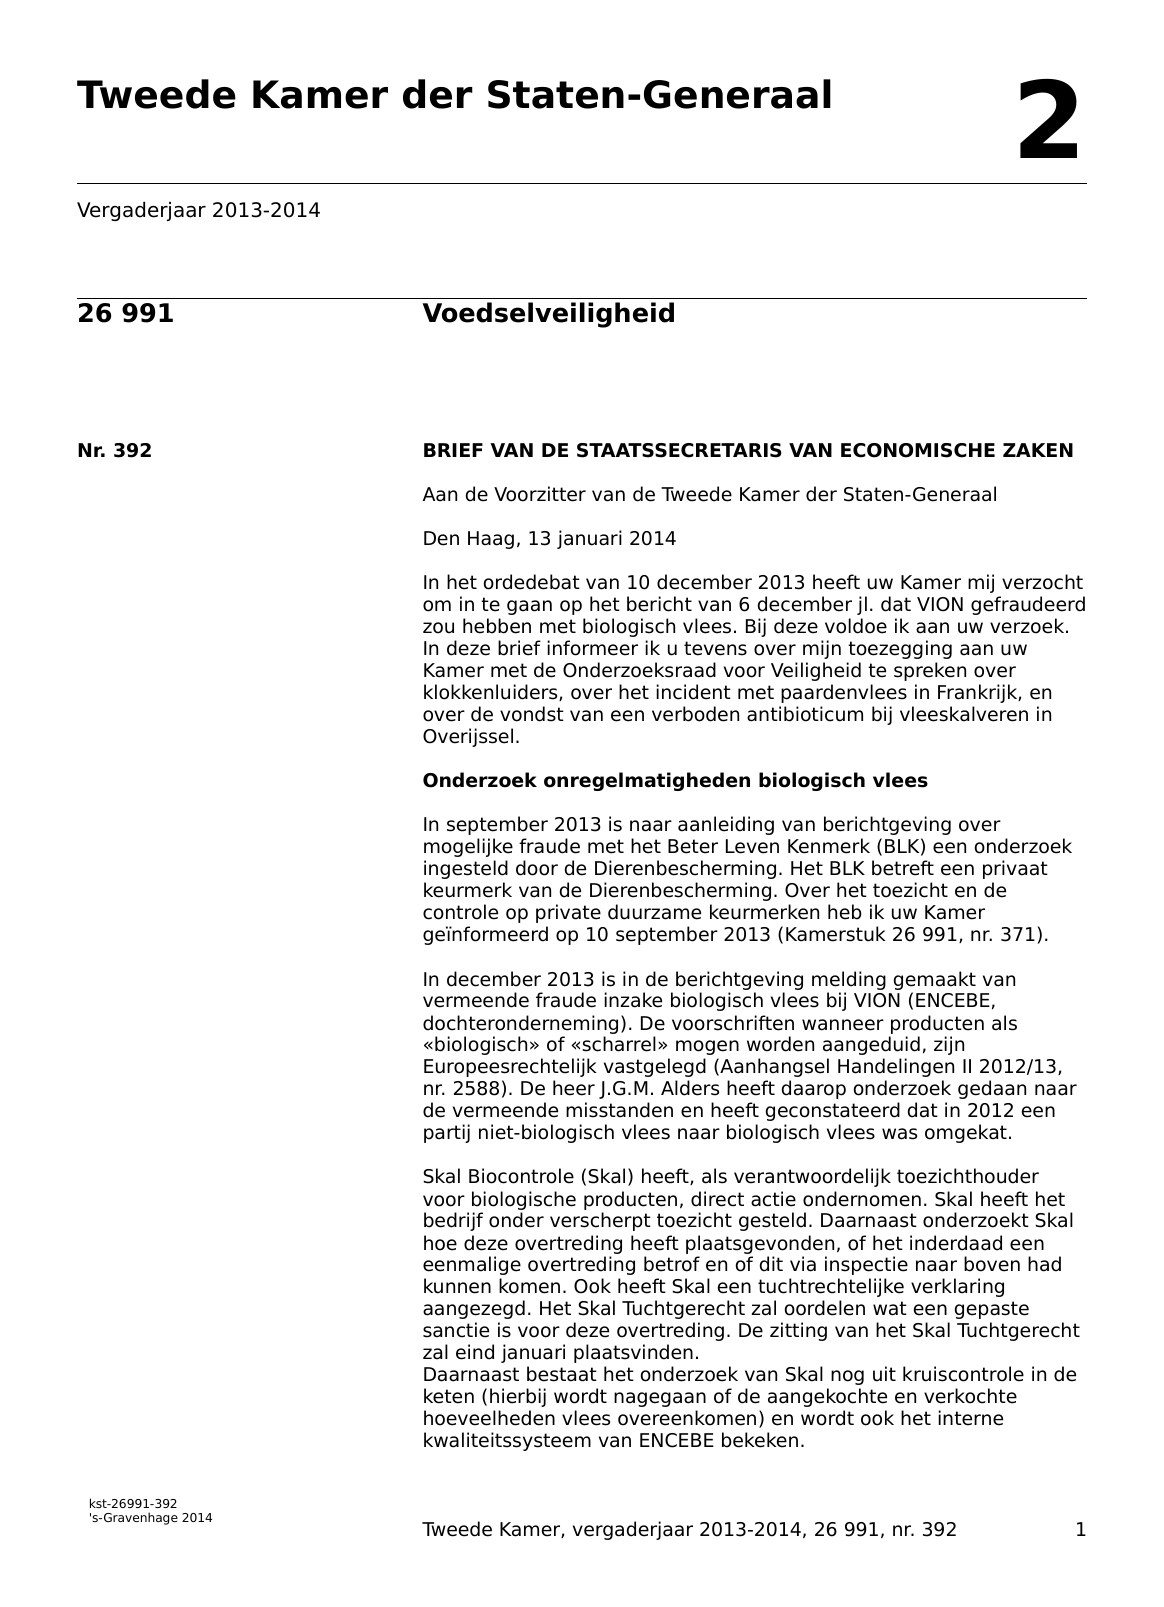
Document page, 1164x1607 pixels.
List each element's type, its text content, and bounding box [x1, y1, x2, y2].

table_cell Vergaderjaar 2013-2014 [77, 184, 1087, 298]
text In het ordedebat van 10 december 2013 heeft uw Kamer mij verzocht om in te gaan op het bericht van 6 december jl. dat VION gefraudeerd zou hebben met biologisch vlees. Bij deze voldoe ik aan uw verzoek. In deze brief informeer ik u tevens over mijn toezegging aan uw Kamer met de Onderzoeksraad voor Veiligheid te spreken over klokkenluiders, over het incident met paardenvlees in Frankrijk, en over de vondst van een verboden antibioticum bij vleeskalveren in Overijssel. [422, 572, 1087, 748]
text 's-Gravenhage 2014 [88, 1511, 323, 1525]
text Skal Biocontrole (Skal) heeft, als verantwoordelijk toezichthouder voor biologische producten, direct actie ondernomen. Skal heeft het bedrijf onder verscherpt toezicht gesteld. Daarnaast onderzoekt Skal hoe deze overtreding heeft plaatsgevonden, of het inderdaad een eenmalige overtreding betrof en of dit via inspectie naar boven had kunnen komen. Ook heeft Skal een tuchtrechtelijke verklaring aangezegd. Het Skal Tuchtgerecht zal oordelen wat een gepaste sanctie is voor deze overtreding. De zitting van het Skal Tuchtgerecht zal eind januari plaatsvinden. [422, 1166, 1087, 1364]
subtitle Onderzoek onregelmatigheden biologisch vlees [422, 770, 1087, 792]
table_header 2 [886, 59, 1087, 183]
text In december 2013 is in de berichtgeving melding gemaakt van vermeende fraude inzake biologisch vlees bij VION (ENCEBE, dochteronderneming). De voorschriften wanneer producten als «biologisch» of «scharrel» mogen worden aangeduid, zijn Europeesrechtelijk vastgelegd (Aanhangsel Handelingen II 2012/13, nr. 2588). De heer J.G.M. Alders heeft daarop onderzoek gedaan naar de vermeende misstanden en heeft geconstateerd dat in 2012 een partij niet-biologisch vlees naar biologisch vlees was omgekat. [422, 968, 1087, 1144]
text In september 2013 is naar aanleiding van berichtgeving over mogelijke fraude met het Beter Leven Kenmerk (BLK) een onderzoek ingesteld door de Dierenbescherming. Het BLK betreft een privaat keurmerk van de Dierenbescherming. Over het toezicht en de controle op private duurzame keurmerken heb ik uw Kamer geïnformeerd op 10 september 2013 (Kamerstuk 26 991, nr. 371). [422, 814, 1087, 946]
subtitle 26 991 Voedselveiligheid [77, 299, 1087, 329]
subtitle Nr. 392 BRIEF VAN DE STAATSSECRETARIS VAN ECONOMISCHE ZAKEN [77, 440, 1087, 462]
text Aan de Voorzitter van de Tweede Kamer der Staten-Generaal [422, 484, 1087, 506]
text Daarnaast bestaat het onderzoek van Skal nog uit kruiscontrole in de keten (hierbij wordt nagegaan of de aangekochte en verkochte hoeveelheden vlees overeenkomen) en wordt ook het interne kwaliteitssysteem van ENCEBE bekeken. [422, 1364, 1087, 1452]
text Den Haag, 13 januari 2014 [422, 528, 1087, 550]
table_header Tweede Kamer der Staten-Generaal [77, 59, 886, 183]
text kst-26991-392 [88, 1497, 323, 1511]
